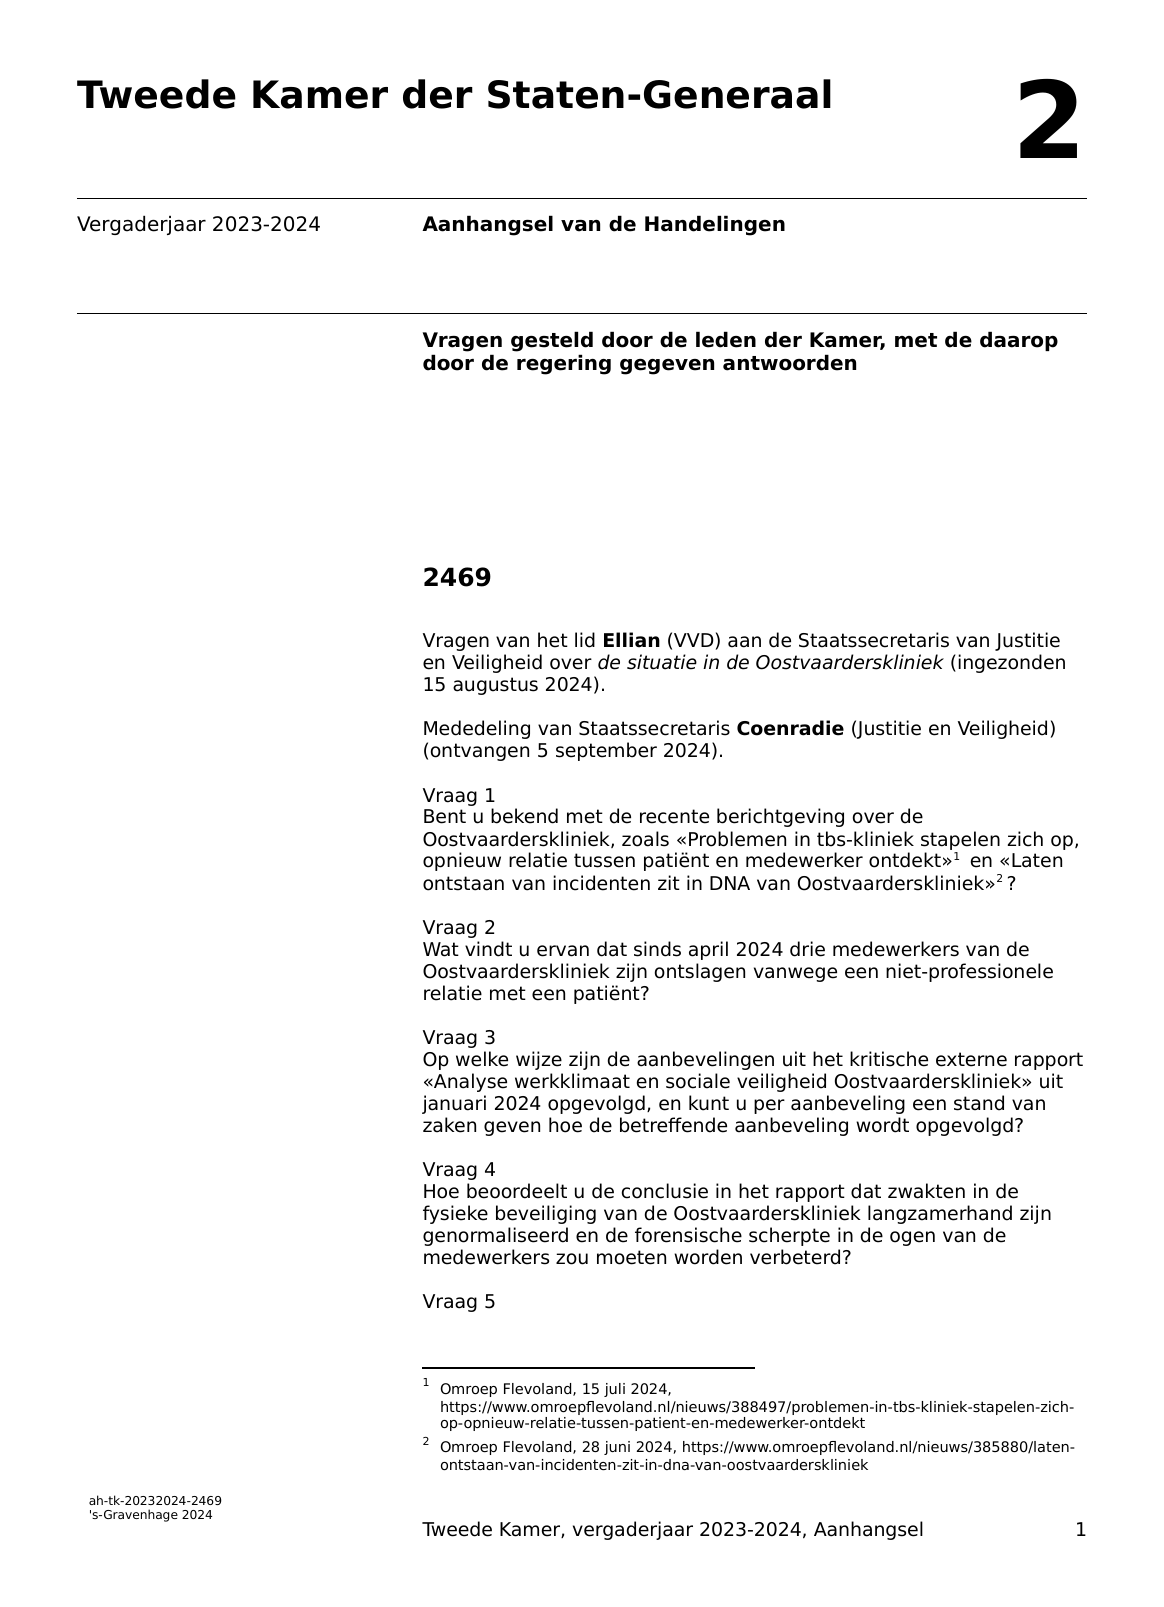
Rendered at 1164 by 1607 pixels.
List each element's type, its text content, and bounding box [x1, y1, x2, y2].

text Omroep Flevoland, 15 juli 2024, https://www.omroepflevoland.nl/nieuws/388497/problemen-in-tbs-kliniek-stapelen-zich-op-opnieuw-relatie-tussen-patient-en-medewerker-ontdekt [422, 1377, 1087, 1432]
text Hoe beoordeelt u de conclusie in het rapport dat zwakten in de fysieke beveiliging van de Oostvaarderskliniek langzamerhand zijn genormaliseerd en de forensische scherpte in de ogen van de medewerkers zou moeten worden verbeterd? [422, 1181, 1087, 1269]
text Vraag 2 [422, 917, 1087, 938]
table_cell [77, 314, 422, 375]
text Vragen van het lid Ellian (VVD) aan de Staatssecretaris van Justitie en Veiligheid over de situatie in de Oostvaarderskliniek (ingezonden 15 augustus 2024). [422, 630, 1087, 696]
text 2469 [422, 563, 1087, 592]
table_cell Vragen gesteld door de leden der Kamer, met de daarop door de regering gegeven antwoorden [422, 314, 1087, 375]
text Vraag 4 [422, 1159, 1087, 1181]
text Mededeling van Staatssecretaris Coenradie (Justitie en Veiligheid) (ontvangen 5 september 2024). [422, 718, 1087, 762]
text Vraag 3 [422, 1027, 1087, 1049]
table_cell Vergaderjaar 2023-2024 [77, 199, 422, 313]
text Vraag 1 [422, 784, 1087, 806]
text Bent u bekend met de recente berichtgeving over de Oostvaarderskliniek, zoals «Problemen in tbs-kliniek stapelen zich op, opnieuw relatie tussen patiënt en medewerker ontdekt» en «Laten ontstaan van incidenten zit in DNA van Oostvaarderskliniek»? [422, 806, 1087, 894]
text Omroep Flevoland, 28 juni 2024, https://www.omroepflevoland.nl/nieuws/385880/laten-ontstaan-van-incidenten-zit-in-dna-van-oostvaarderskliniek [422, 1435, 1087, 1474]
text Wat vindt u ervan dat sinds april 2024 drie medewerkers van de Oostvaarderskliniek zijn ontslagen vanwege een niet-professionele relatie met een patiënt? [422, 938, 1087, 1004]
table_cell Aanhangsel van de Handelingen [422, 199, 1087, 313]
text Vraag 5 [422, 1291, 1087, 1313]
table_header Tweede Kamer der Staten-Generaal [77, 59, 886, 198]
text ah-tk-20232024-2469 [88, 1494, 323, 1508]
text 's-Gravenhage 2024 [88, 1508, 323, 1522]
text Op welke wijze zijn de aanbevelingen uit het kritische externe rapport «Analyse werkklimaat en sociale veiligheid Oostvaarderskliniek» uit januari 2024 opgevolgd, en kunt u per aanbeveling een stand van zaken geven hoe de betreffende aanbeveling wordt opgevolgd? [422, 1049, 1087, 1137]
table_header 2 [886, 59, 1087, 198]
